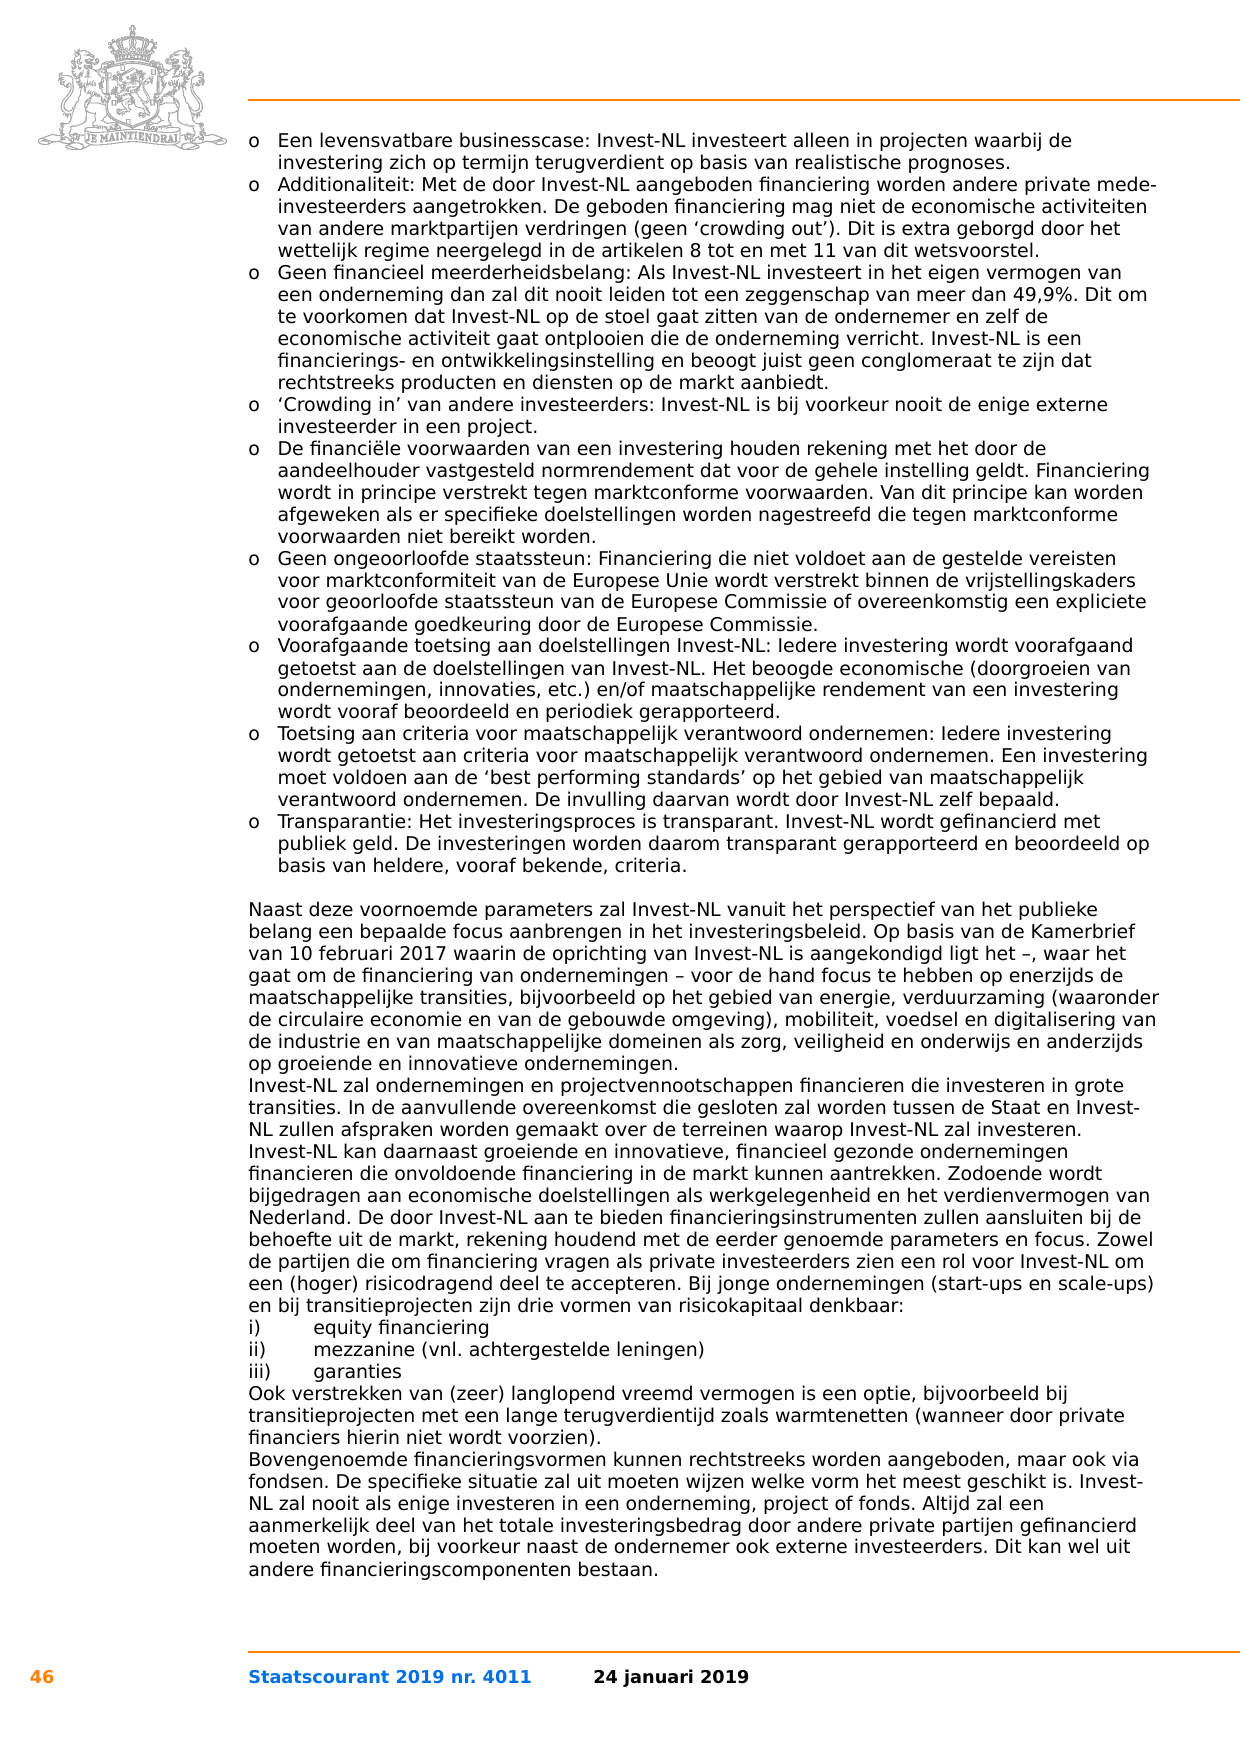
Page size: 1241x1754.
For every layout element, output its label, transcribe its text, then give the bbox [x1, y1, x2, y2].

text Invest-NL zal ondernemingen en projectvennootschappen financieren die investeren in grote transities. In de aanvullende overeenkomst die gesloten zal worden tussen de Staat en Invest-NL zullen afspraken worden gemaakt over de terreinen waarop Invest-NL zal investeren. [248, 1075, 1163, 1141]
text Invest-NL kan daarnaast groeiende en innovatieve, financieel gezonde ondernemingen financieren die onvoldoende financiering in de markt kunnen aantrekken. Zodoende wordt bijgedragen aan economische doelstellingen als werkgelegenheid en het verdienvermogen van Nederland. De door Invest-NL aan te bieden financieringsinstrumenten zullen aansluiten bij de behoefte uit de markt, rekening houdend met de eerder genoemde parameters en focus. Zowel de partijen die om financiering vragen als private investeerders zien een rol voor Invest-NL om een (hoger) risicodragend deel te accepteren. Bij jonge ondernemingen (start-ups en scale-ups) en bij transitieprojecten zijn drie vormen van risicokapitaal denkbaar: [248, 1141, 1163, 1317]
text Bovengenoemde financieringsvormen kunnen rechtstreeks worden aangeboden, maar ook via fondsen. De specifieke situatie zal uit moeten wijzen welke vorm het meest geschikt is. Invest-NL zal nooit als enige investeren in een onderneming, project of fonds. Altijd zal een aanmerkelijk deel van het totale investeringsbedrag door andere private partijen gefinancierd moeten worden, bij voorkeur naast de ondernemer ook externe investeerders. Dit kan wel uit andere financieringscomponenten bestaan. [248, 1448, 1163, 1580]
text o Een levensvatbare businesscase: Invest-NL investeert alleen in projecten waarbij de investering zich op termijn terugverdient op basis van realistische prognoses. [248, 130, 1163, 174]
text iii) garanties [248, 1361, 1163, 1383]
picture [38, 25, 227, 150]
text o ‘Crowding in’ van andere investeerders: Invest-NL is bij voorkeur nooit de enige externe investeerder in een project. [248, 394, 1163, 438]
text o Transparantie: Het investeringsproces is transparant. Invest-NL wordt gefinancierd met publiek geld. De investeringen worden daarom transparant gerapporteerd en beoordeeld op basis van heldere, vooraf bekende, criteria. [248, 811, 1163, 877]
text o Geen ongeoorloofde staatssteun: Financiering die niet voldoet aan de gestelde vereisten voor marktconformiteit van de Europese Unie wordt verstrekt binnen de vrijstellingskaders voor geoorloofde staatssteun van de Europese Commissie of overeenkomstig een expliciete voorafgaande goedkeuring door de Europese Commissie. [248, 547, 1163, 635]
text Naast deze voornoemde parameters zal Invest-NL vanuit het perspectief van het publieke belang een bepaalde focus aanbrengen in het investeringsbeleid. Op basis van de Kamerbrief van 10 februari 2017 waarin de oprichting van Invest-NL is aangekondigd ligt het –, waar het gaat om de financiering van ondernemingen – voor de hand focus te hebben op enerzijds de maatschappelijke transities, bijvoorbeeld op het gebied van energie, verduurzaming (waaronder de circulaire economie en van de gebouwde omgeving), mobiliteit, voedsel en digitalisering van de industrie en van maatschappelijke domeinen als zorg, veiligheid en onderwijs en anderzijds op groeiende en innovatieve ondernemingen. [248, 899, 1163, 1075]
text i) equity financiering [248, 1317, 1163, 1339]
text o Toetsing aan criteria voor maatschappelijk verantwoord ondernemen: Iedere investering wordt getoetst aan criteria voor maatschappelijk verantwoord ondernemen. Een investering moet voldoen aan de ‘best performing standards’ op het gebied van maatschappelijk verantwoord ondernemen. De invulling daarvan wordt door Invest-NL zelf bepaald. [248, 723, 1163, 811]
text o De financiële voorwaarden van een investering houden rekening met het door de aandeelhouder vastgesteld normrendement dat voor de gehele instelling geldt. Financiering wordt in principe verstrekt tegen marktconforme voorwaarden. Van dit principe kan worden afgeweken als er specifieke doelstellingen worden nagestreefd die tegen marktconforme voorwaarden niet bereikt worden. [248, 438, 1163, 547]
text ii) mezzanine (vnl. achtergestelde leningen) [248, 1339, 1163, 1361]
text o Geen financieel meerderheidsbelang: Als Invest-NL investeert in het eigen vermogen van een onderneming dan zal dit nooit leiden tot een zeggenschap van meer dan 49,9%. Dit om te voorkomen dat Invest-NL op de stoel gaat zitten van de ondernemer en zelf de economische activiteit gaat ontplooien die de onderneming verricht. Invest-NL is een financierings- en ontwikkelingsinstelling en beoogt juist geen conglomeraat te zijn dat rechtstreeks producten en diensten op de markt aanbiedt. [248, 262, 1163, 394]
text o Additionaliteit: Met de door Invest-NL aangeboden financiering worden andere private mede-investeerders aangetrokken. De geboden financiering mag niet de economische activiteiten van andere marktpartijen verdringen (geen ‘crowding out’). Dit is extra geborgd door het wettelijk regime neergelegd in de artikelen 8 tot en met 11 van dit wetsvoorstel. [248, 174, 1163, 262]
text Ook verstrekken van (zeer) langlopend vreemd vermogen is een optie, bijvoorbeeld bij transitieprojecten met een lange terugverdientijd zoals warmtenetten (wanneer door private financiers hierin niet wordt voorzien). [248, 1383, 1163, 1448]
text o Voorafgaande toetsing aan doelstellingen Invest-NL: Iedere investering wordt voorafgaand getoetst aan de doelstellingen van Invest-NL. Het beoogde economische (doorgroeien van ondernemingen, innovaties, etc.) en/of maatschappelijke rendement van een investering wordt vooraf beoordeeld en periodiek gerapporteerd. [248, 635, 1163, 723]
